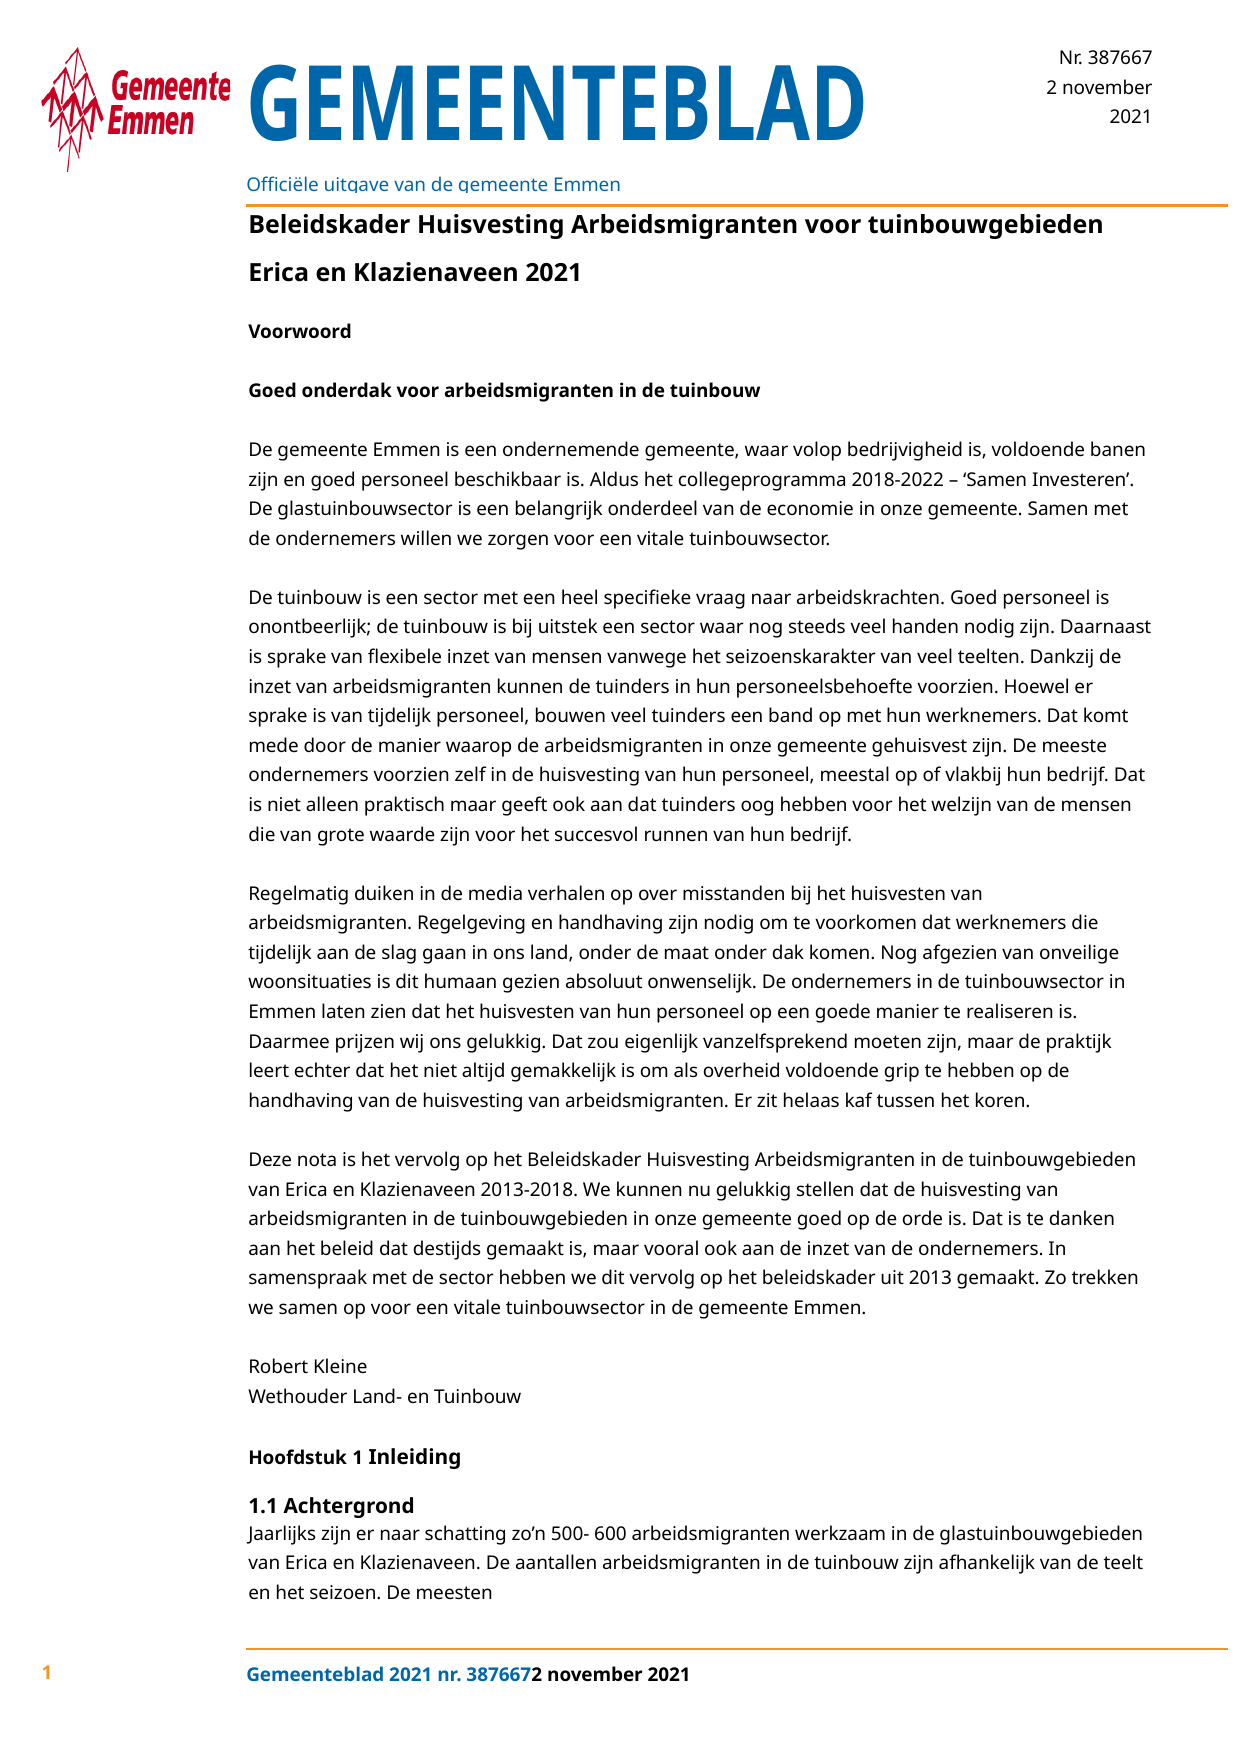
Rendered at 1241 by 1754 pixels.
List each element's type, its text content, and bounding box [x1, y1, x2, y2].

text Goed onderdak voor arbeidsmigranten in de tuinbouw [248, 377, 1152, 403]
text De gemeente Emmen is een ondernemende gemeente, waar volop bedrijvigheid is, voldoende banen zijn en goed personeel beschikbaar is. Aldus het collegeprogramma 2018-2022 – ‘Samen Investeren’. De glastuinbouwsector is een belangrijk onderdeel van de economie in onze gemeente. Samen met de ondernemers willen we zorgen voor een vitale tuinbouwsector. [248, 436, 1152, 551]
text Hoofdstuk 1 Inleiding [248, 1442, 1152, 1471]
text De tuinbouw is een sector met een heel specifieke vraag naar arbeidskrachten. Goed personeel is onontbeerlijk; de tuinbouw is bij uitstek een sector waar nog steeds veel handen nodig zijn. Daarnaast is sprake van flexibele inzet van mensen vanwege het seizoenskarakter van veel teelten. Dankzij de inzet van arbeidsmigranten kunnen de tuinders in hun personeelsbehoefte voorzien. Hoewel er sprake is van tijdelijk personeel, bouwen veel tuinders een band op met hun werknemers. Dat komt mede door de manier waarop de arbeidsmigranten in onze gemeente gehuisvest zijn. De meeste ondernemers voorzien zelf in de huisvesting van hun personeel, meestal op of vlakbij hun bedrijf. Dat is niet alleen praktisch maar geeft ook aan dat tuinders oog hebben voor het welzijn van de mensen die van grote waarde zijn voor het succesvol runnen van hun bedrijf. [248, 584, 1152, 847]
picture [41, 47, 231, 172]
text Voorwoord [248, 318, 1152, 344]
text Jaarlijks zijn er naar schatting zo’n 500- 600 arbeidsmigranten werkzaam in de glastuinbouwgebieden van Erica en Klazienaveen. De aantallen arbeidsmigranten in de tuinbouw zijn afhankelijk van de teelt en het seizoen. De meesten [248, 1520, 1152, 1605]
text Robert Kleine [248, 1353, 1152, 1379]
text Beleidskader Huisvesting Arbeidsmigranten voor tuinbouwgebieden Erica en Klazienaveen 2021 [248, 207, 1152, 288]
text Regelmatig duiken in de media verhalen op over misstanden bij het huisvesten van arbeidsmigranten. Regelgeving en handhaving zijn nodig om te voorkomen dat werknemers die tijdelijk aan de slag gaan in ons land, onder de maat onder dak komen. Nog afgezien van onveilige woonsituaties is dit humaan gezien absoluut onwenselijk. De ondernemers in de tuinbouwsector in Emmen laten zien dat het huisvesten van hun personeel op een goede manier te realiseren is. Daarmee prijzen wij ons gelukkig. Dat zou eigenlijk vanzelfsprekend moeten zijn, maar de praktijk leert echter dat het niet altijd gemakkelijk is om als overheid voldoende grip te hebben op de handhaving van de huisvesting van arbeidsmigranten. Er zit helaas kaf tussen het koren. [248, 880, 1152, 1113]
text Wethouder Land- en Tuinbouw [248, 1383, 1152, 1409]
text 1.1 Achtergrond [248, 1491, 1152, 1520]
text Deze nota is het vervolg op het Beleidskader Huisvesting Arbeidsmigranten in de tuinbouwgebieden van Erica en Klazienaveen 2013-2018. We kunnen nu gelukkig stellen dat de huisvesting van arbeidsmigranten in de tuinbouwgebieden in onze gemeente goed op de orde is. Dat is te danken aan het beleid dat destijds gemaakt is, maar vooral ook aan de inzet van de ondernemers. In samenspraak met de sector hebben we dit vervolg op het beleidskader uit 2013 gemaakt. Zo trekken we samen op voor een vitale tuinbouwsector in de gemeente Emmen. [248, 1146, 1152, 1320]
